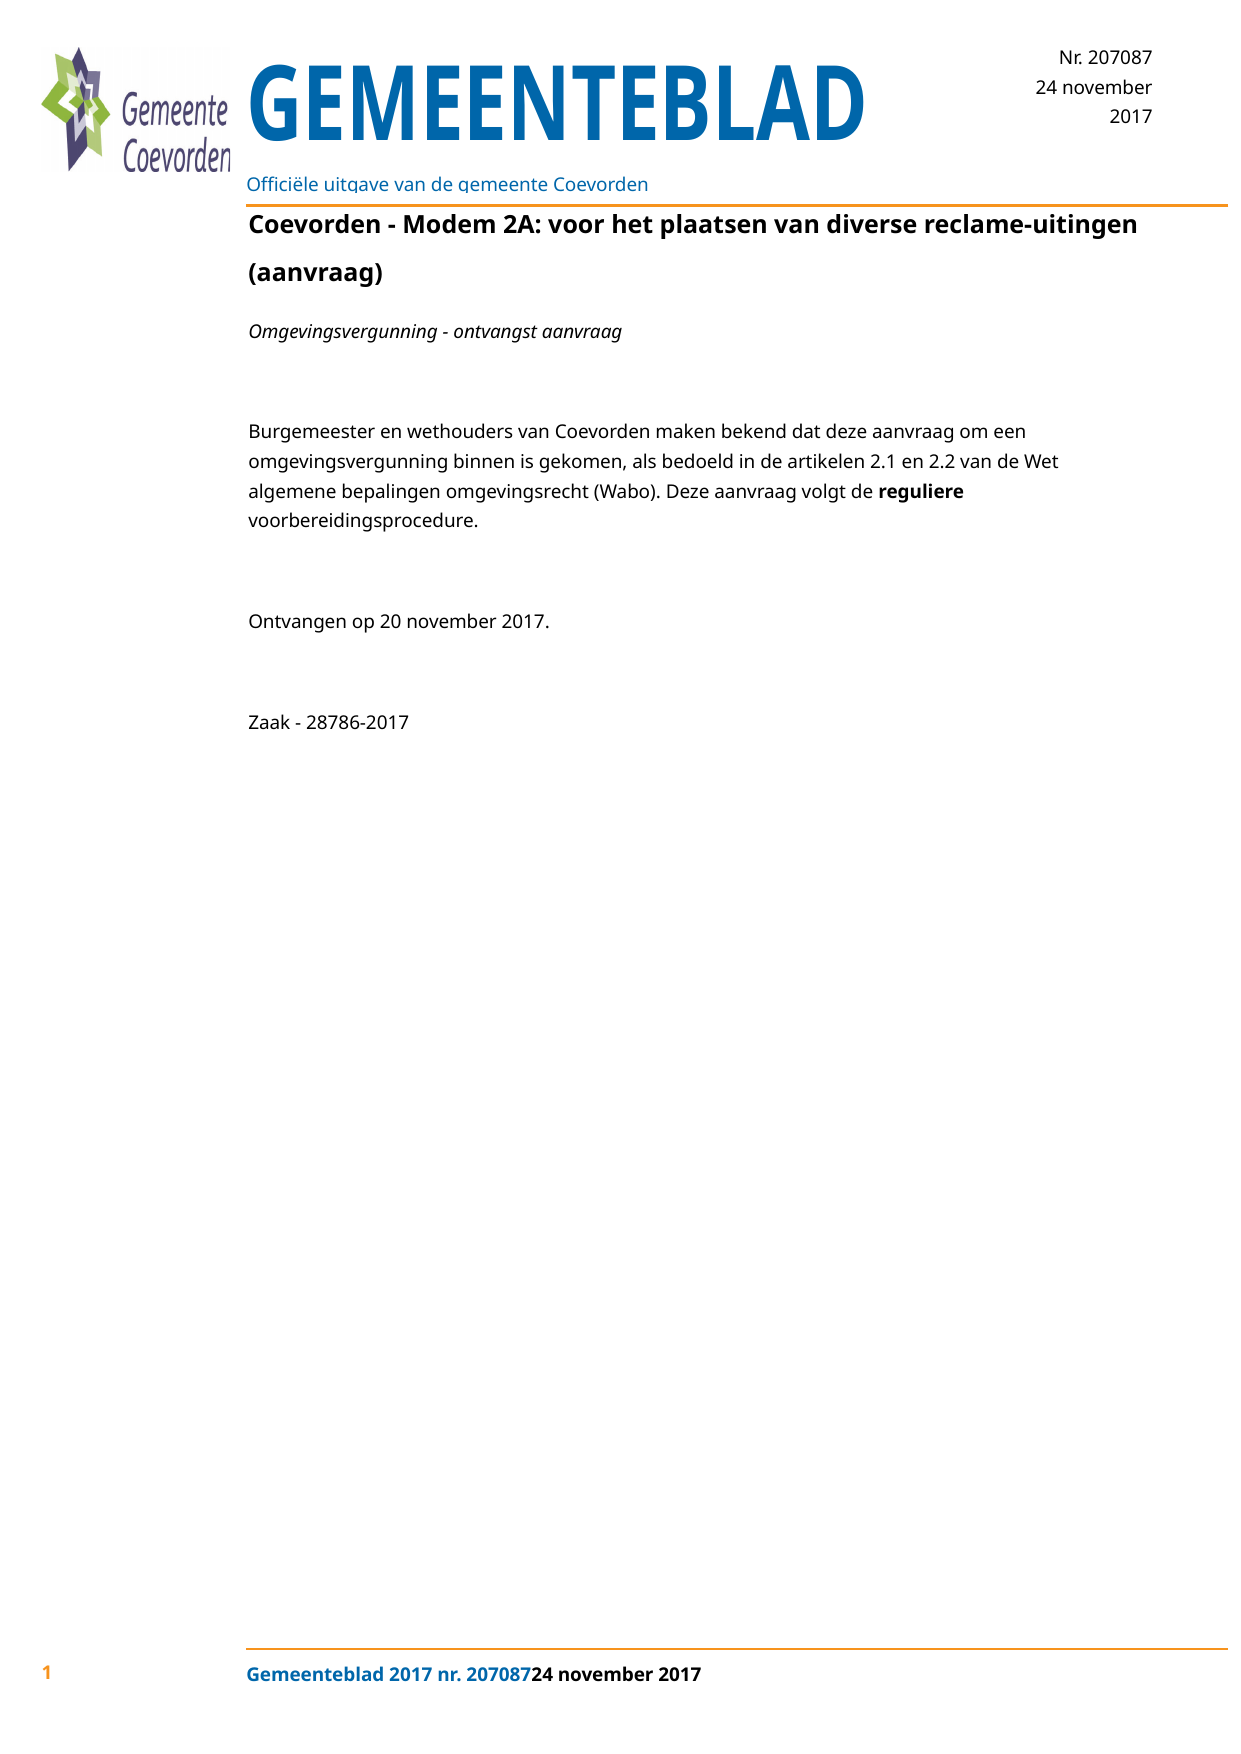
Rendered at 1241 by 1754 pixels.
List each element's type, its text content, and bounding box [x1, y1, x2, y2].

text Omgevingsvergunning - ontvangst aanvraag [248, 318, 1152, 344]
text Burgemeester en wethouders van Coevorden maken bekend dat deze aanvraag om een omgevingsvergunning binnen is gekomen, als bedoeld in de artikelen 2.1 en 2.2 van de Wet algemene bepalingen omgevingsrecht (Wabo). Deze aanvraag volgt de reguliere voorbereidingsprocedure. [248, 419, 1152, 533]
text Zaak - 28786-2017 [248, 709, 1152, 735]
text Ontvangen op 20 november 2017. [248, 608, 1152, 634]
text Coevorden - Modem 2A: voor het plaatsen van diverse reclame-uitingen (aanvraag) [248, 207, 1152, 288]
picture [41, 47, 231, 172]
